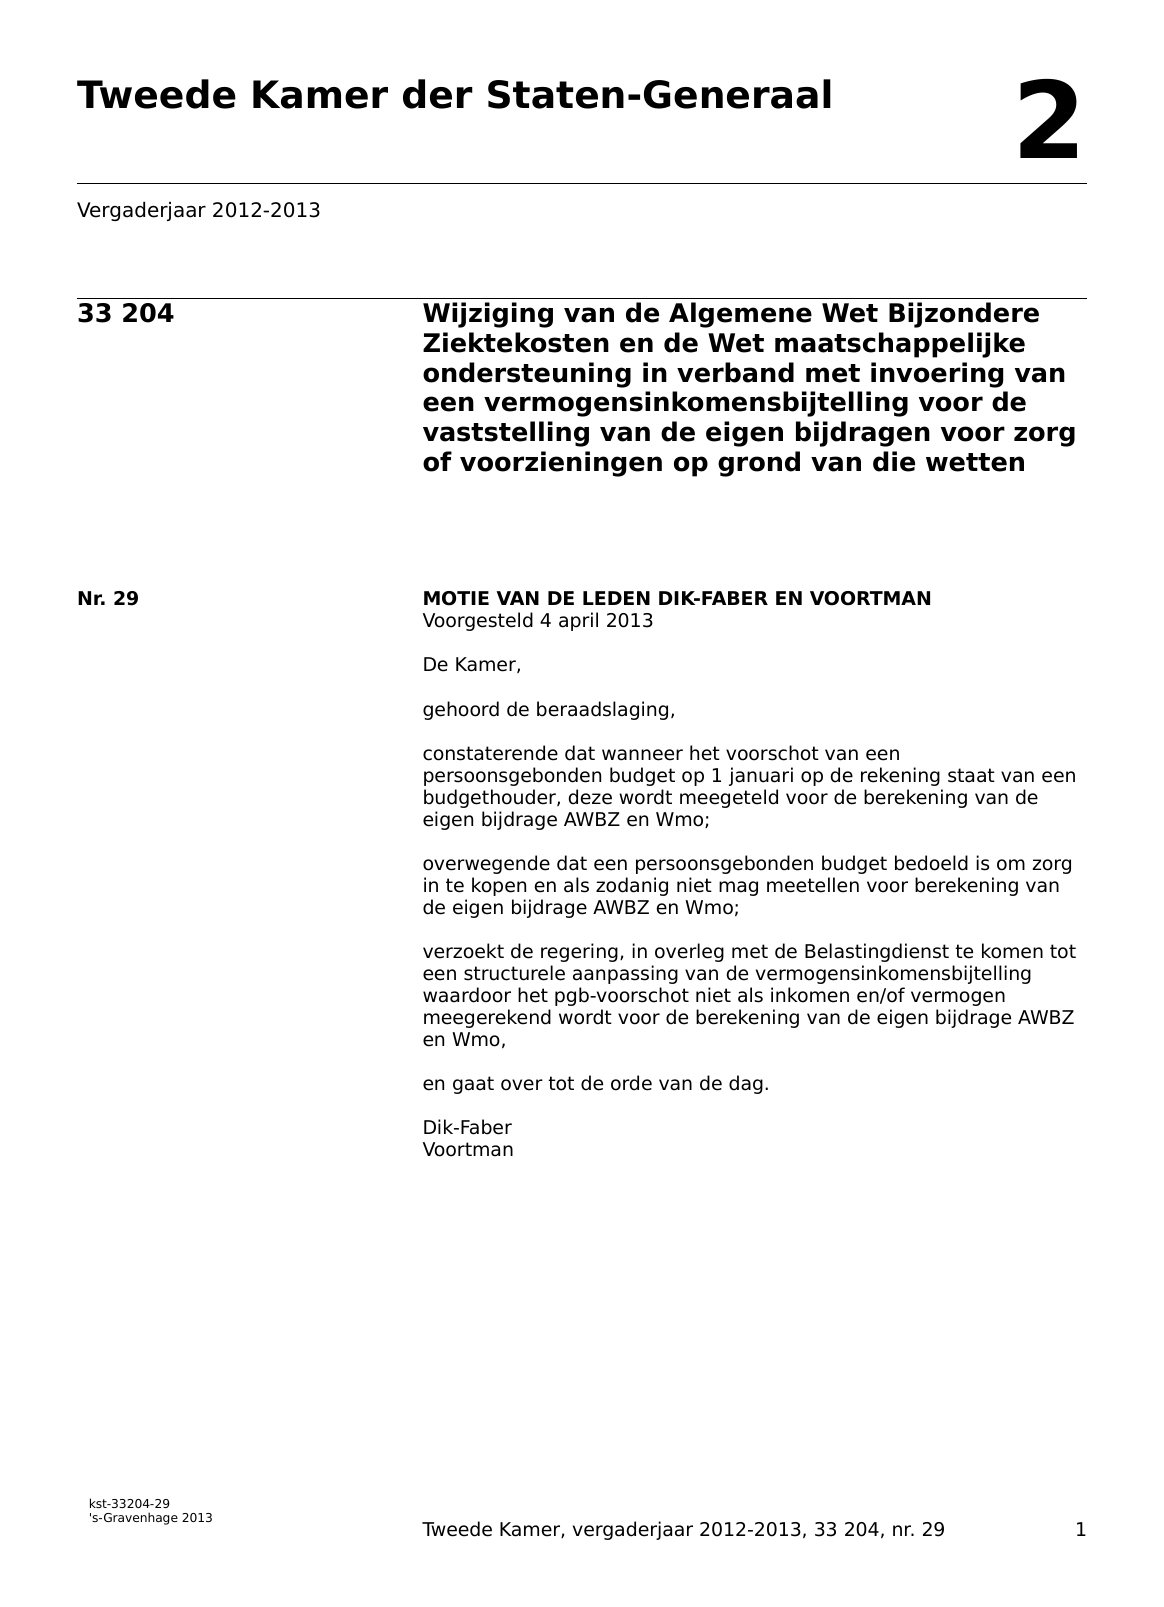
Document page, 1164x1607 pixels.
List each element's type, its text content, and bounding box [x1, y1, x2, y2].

table_header Tweede Kamer der Staten-Generaal [77, 59, 886, 183]
table_header 2 [886, 59, 1087, 183]
text 's-Gravenhage 2013 [88, 1511, 323, 1525]
text en gaat over tot de orde van de dag. [422, 1073, 1087, 1095]
subtitle 33 204 Wijziging van de Algemene Wet Bijzondere Ziektekosten en de Wet maatschappelijke ondersteuning in verband met invoering van een vermogensinkomensbijtelling voor de vaststelling van de eigen bijdragen voor zorg of voorzieningen op grond van die wetten [77, 299, 1087, 477]
text Voorgesteld 4 april 2013 [422, 610, 1087, 632]
text constaterende dat wanneer het voorschot van een persoonsgebonden budget op 1 januari op de rekening staat van een budgethouder, deze wordt meegeteld voor de berekening van de eigen bijdrage AWBZ en Wmo; [422, 743, 1087, 831]
text De Kamer, [422, 654, 1087, 676]
subtitle Nr. 29 MOTIE VAN DE LEDEN DIK-FABER EN VOORTMAN [77, 588, 1087, 610]
text kst-33204-29 [88, 1497, 323, 1511]
text Dik-Faber [422, 1117, 1087, 1139]
table_cell Vergaderjaar 2012-2013 [77, 184, 1087, 298]
text verzoekt de regering, in overleg met de Belastingdienst te komen tot een structurele aanpassing van de vermogensinkomensbijtelling waardoor het pgb-voorschot niet als inkomen en/of vermogen meegerekend wordt voor de berekening van de eigen bijdrage AWBZ en Wmo, [422, 941, 1087, 1051]
text gehoord de beraadslaging, [422, 698, 1087, 720]
text overwegende dat een persoonsgebonden budget bedoeld is om zorg in te kopen en als zodanig niet mag meetellen voor berekening van de eigen bijdrage AWBZ en Wmo; [422, 853, 1087, 919]
text Voortman [422, 1139, 1087, 1161]
